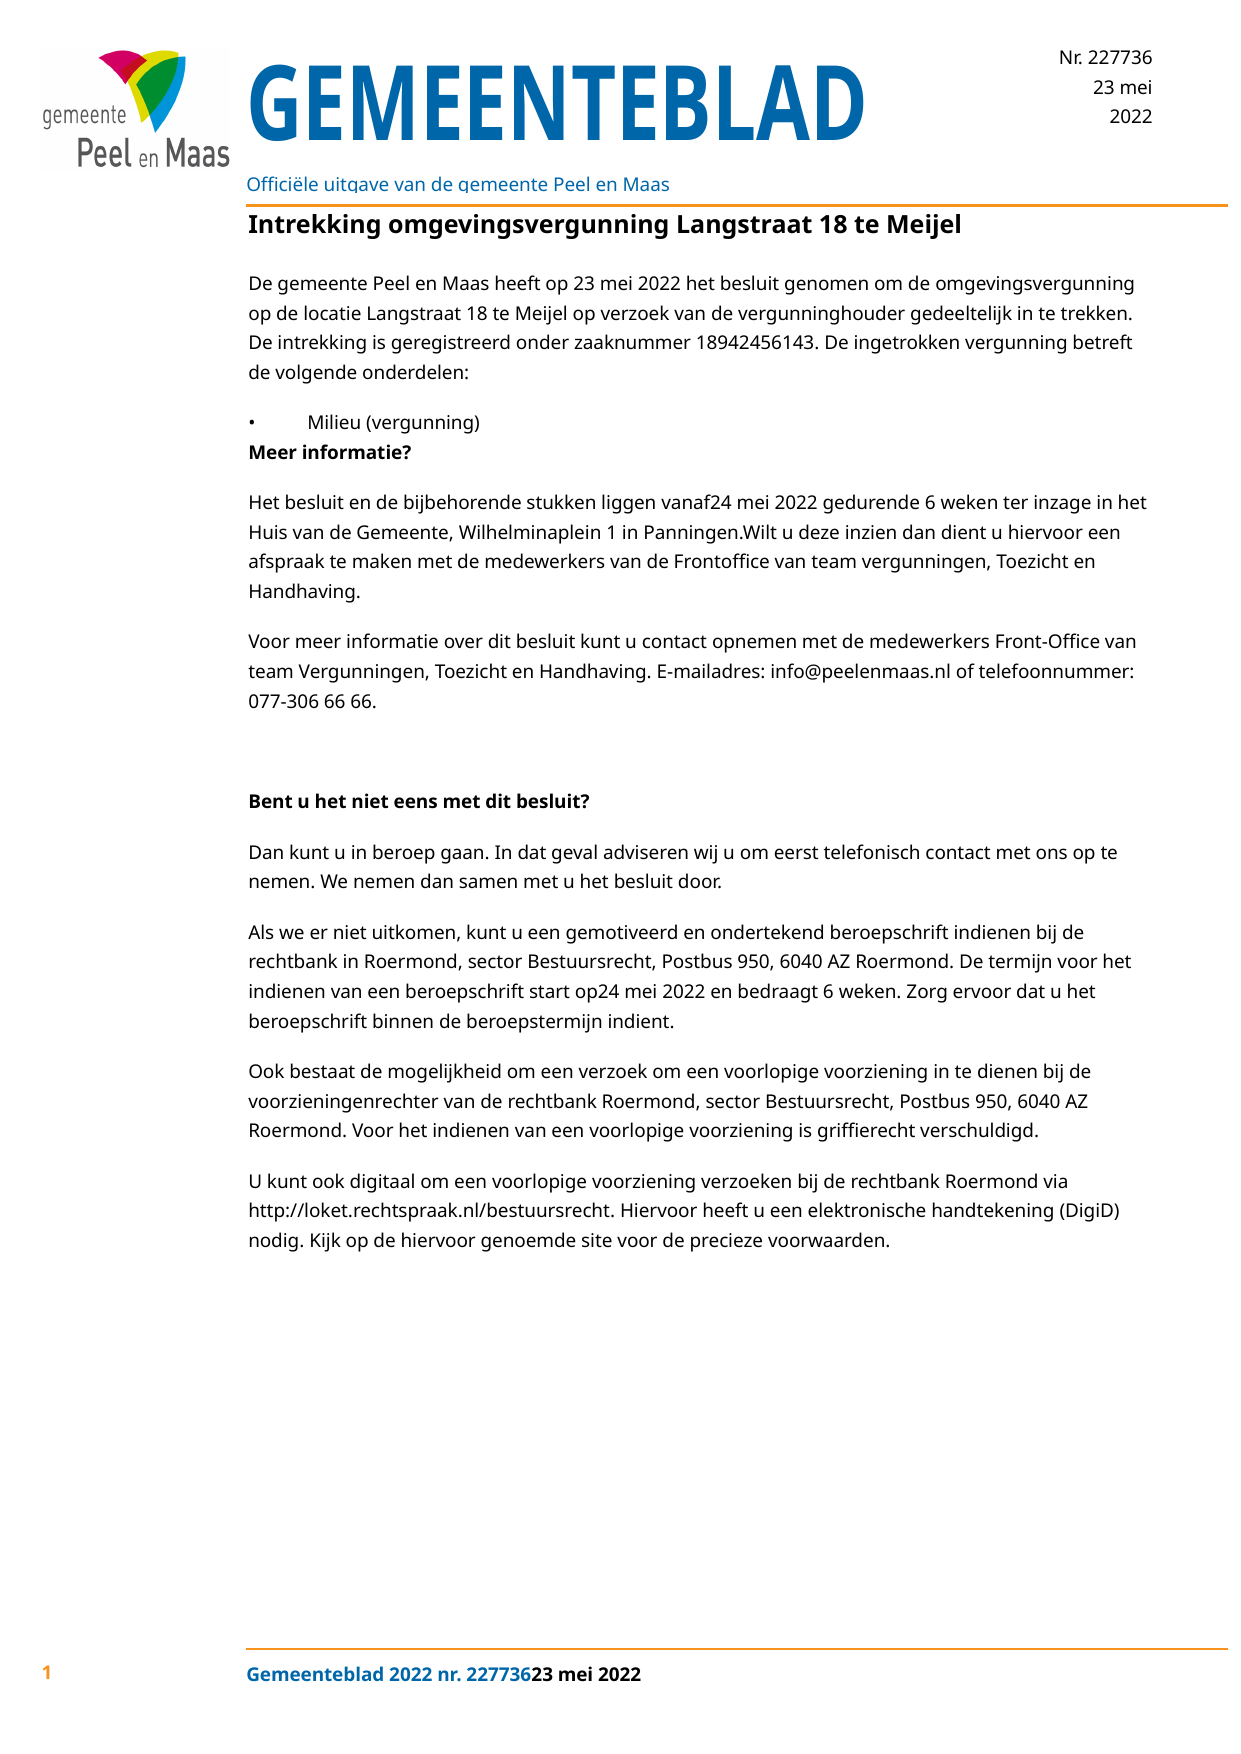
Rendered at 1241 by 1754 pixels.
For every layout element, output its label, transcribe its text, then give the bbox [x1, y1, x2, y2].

text Als we er niet uitkomen, kunt u een gemotiveerd en ondertekend beroepschrift indienen bij de rechtbank in Roermond, sector Bestuursrecht, Postbus 950, 6040 AZ Roermond. De termijn voor het indienen van een beroepschrift start op24 mei 2022 en bedraagt 6 weken. Zorg ervoor dat u het beroepschrift binnen de beroepstermijn indient. [248, 919, 1152, 1033]
text Voor meer informatie over dit besluit kunt u contact opnemen met de medewerkers Front-Office van team Vergunningen, Toezicht en Handhaving. E-mailadres: info@peelenmaas.nl of telefoonnummer: 077-306 66 66. [248, 629, 1152, 713]
text Ook bestaat de mogelijkheid om een verzoek om een voorlopige voorziening in te dienen bij de voorzieningenrechter van de rechtbank Roermond, sector Bestuursrecht, Postbus 950, 6040 AZ Roermond. Voor het indienen van een voorlopige voorziening is griffierecht verschuldigd. [248, 1058, 1152, 1143]
text Bent u het niet eens met dit besluit? [248, 789, 1152, 814]
picture [41, 47, 231, 172]
text Het besluit en de bijbehorende stukken liggen vanaf24 mei 2022 gedurende 6 weken ter inzage in het Huis van de Gemeente, Wilhelminaplein 1 in Panningen.Wilt u deze inzien dan dient u hiervoor een afspraak te maken met de medewerkers van de Frontoffice van team vergunningen, Toezicht en Handhaving. [248, 489, 1152, 604]
text Dan kunt u in beroep gaan. In dat geval adviseren wij u om eerst telefonisch contact met ons op te nemen. We nemen dan samen met u het besluit door. [248, 839, 1152, 894]
text U kunt ook digitaal om een voorlopige voorziening verzoeken bij de rechtbank Roermond via http://loket.rechtspraak.nl/bestuursrecht. Hiervoor heeft u een elektronische handtekening (DigiD) nodig. Kijk op de hiervoor genoemde site voor de precieze voorwaarden. [248, 1168, 1152, 1253]
list Milieu (vergunning) [248, 409, 1152, 435]
text De gemeente Peel en Maas heeft op 23 mei 2022 het besluit genomen om de omgevingsvergunning op de locatie Langstraat 18 te Meijel op verzoek van de vergunninghouder gedeeltelijk in te trekken. De intrekking is geregistreerd onder zaaknummer 18942456143. De ingetrokken vergunning betreft de volgende onderdelen: [248, 270, 1152, 385]
text Intrekking omgevingsvergunning Langstraat 18 te Meijel [248, 207, 1152, 241]
text Meer informatie? [248, 439, 1152, 465]
